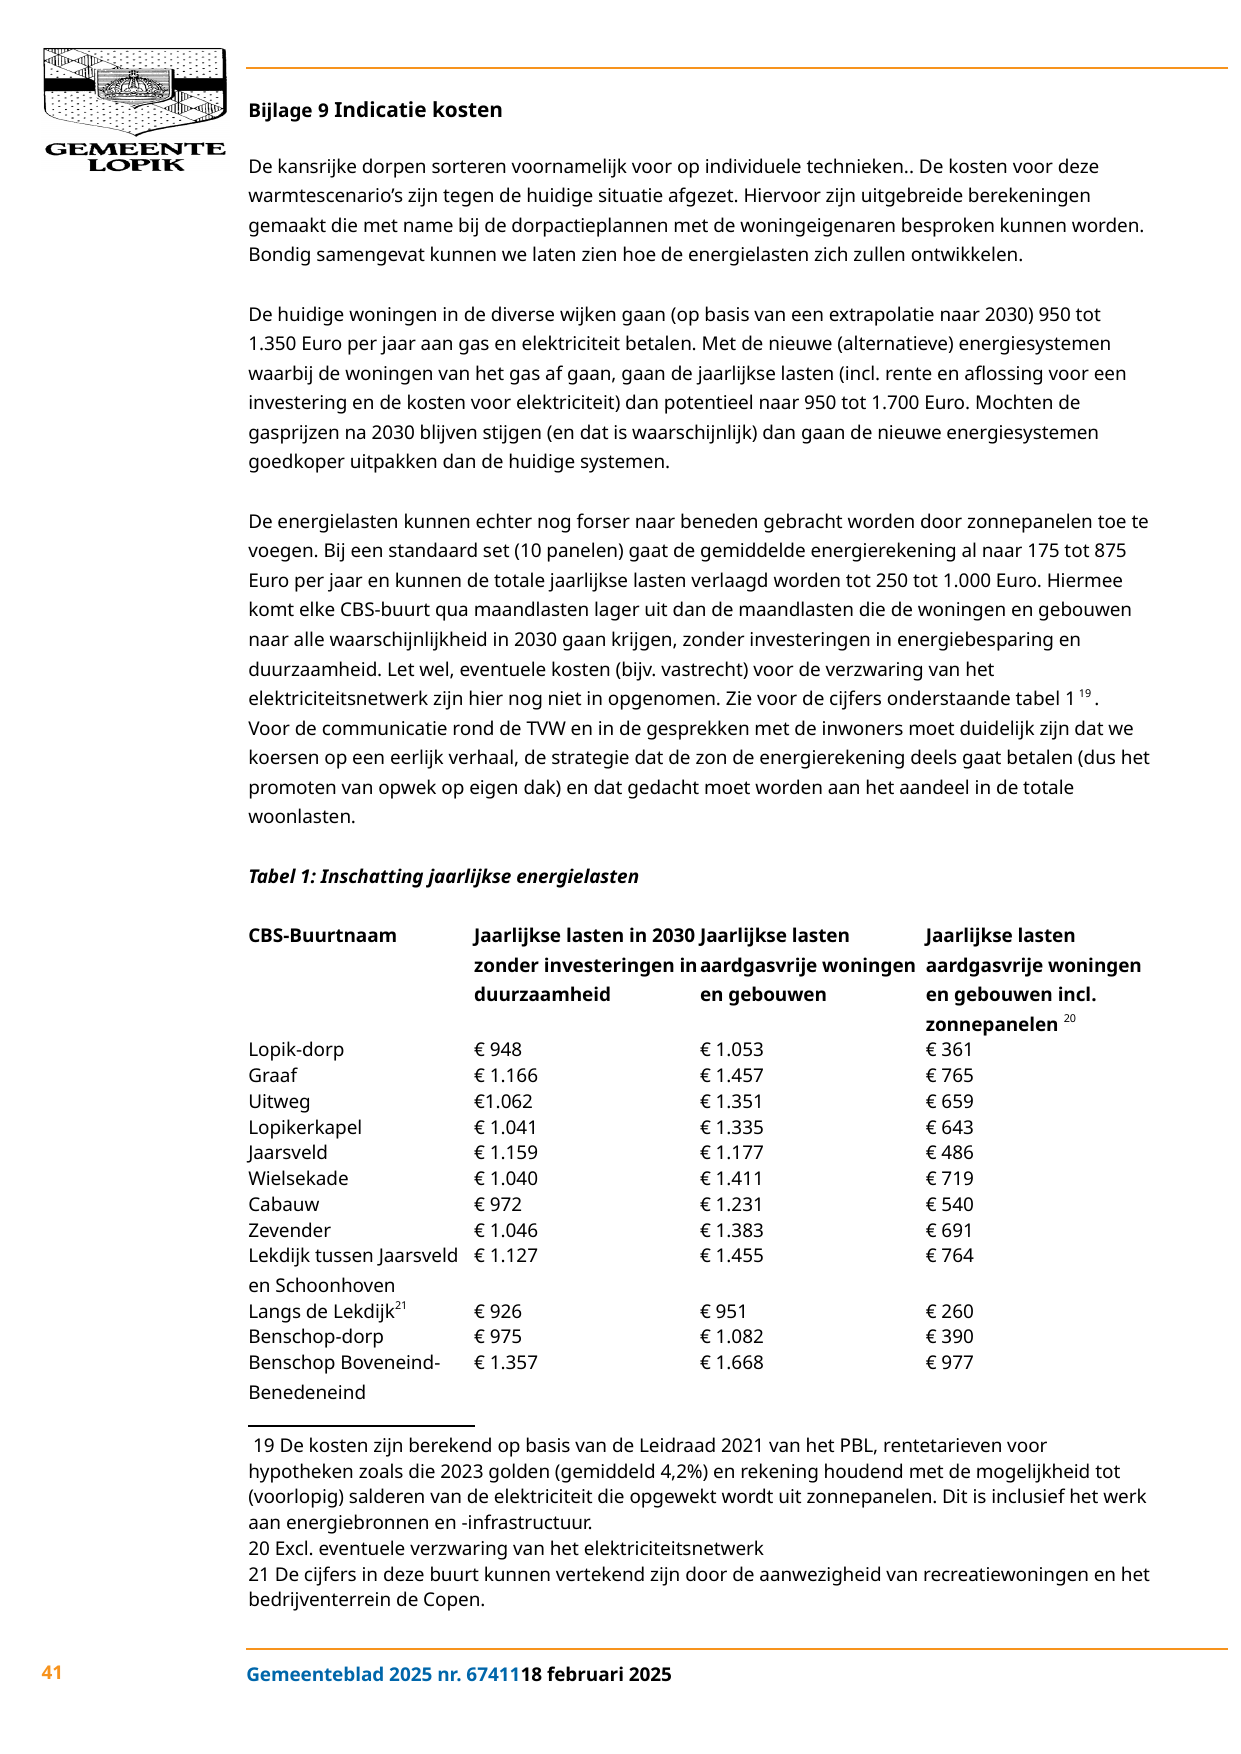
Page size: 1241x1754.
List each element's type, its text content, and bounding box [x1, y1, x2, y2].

table_cell € 764 [926, 1243, 1152, 1298]
table_cell € 1.082 [700, 1324, 926, 1349]
table_cell € 1.231 [700, 1191, 926, 1217]
table_cell € 1.351 [700, 1088, 926, 1114]
table_cell € 1.166 [474, 1063, 700, 1088]
table_header Jaarlijkse lasten aardgasvrije woningen en gebouwen [700, 922, 926, 1037]
table_cell € 643 [926, 1114, 1152, 1139]
text De huidige woningen in de diverse wijken gaan (op basis van een extrapolatie naar 2030) 950 tot 1.350 Euro per jaar aan gas en elektriciteit betalen. Met de nieuwe (alternatieve) energiesystemen waarbij de woningen van het gas af gaan, gaan de jaarlijkse lasten (incl. rente en aflossing voor een investering en de kosten voor elektriciteit) dan potentieel naar 950 tot 1.700 Euro. Mochten de gasprijzen na 2030 blijven stijgen (en dat is waarschijnlijk) dan gaan de nieuwe energiesystemen goedkoper uitpakken dan de huidige systemen. [248, 301, 1152, 474]
table_cell € 540 [926, 1191, 1152, 1217]
table_cell € 948 [474, 1037, 700, 1062]
text De kosten zijn berekend op basis van de Leidraad 2021 van het PBL, rentetarieven voor hypotheken zoals die 2023 golden (gemiddeld 4,2%) en rekening houdend met de mogelijkheid tot (voorlopig) salderen van de elektriciteit die opgewekt wordt uit zonnepanelen. Dit is inclusief het werk aan energiebronnen en -infrastructuur. [248, 1432, 1152, 1535]
table_cell € 1.411 [700, 1165, 926, 1191]
table_cell Uitweg [248, 1088, 474, 1114]
table_cell € 1.041 [474, 1114, 700, 1139]
table_cell Benschop-dorp [248, 1324, 474, 1349]
table_cell € 486 [926, 1140, 1152, 1165]
table_cell € 1.046 [474, 1217, 700, 1242]
text Tabel 1: Inschatting jaarlijkse energielasten [248, 863, 1152, 889]
table_cell € 765 [926, 1063, 1152, 1088]
table_cell € 260 [926, 1298, 1152, 1323]
table_cell Benschop Boveneind-Benedeneind [248, 1349, 474, 1404]
table_cell Cabauw [248, 1191, 474, 1217]
table_cell Lekdijk tussen Jaarsveld en Schoonhoven [248, 1243, 474, 1298]
table_header CBS-Buurtnaam [248, 922, 474, 1037]
table_cell € 719 [926, 1165, 1152, 1191]
table_cell Graaf [248, 1063, 474, 1088]
text Bijlage 9 Indicatie kosten [248, 95, 1152, 123]
picture [41, 47, 231, 172]
table_cell € 1.335 [700, 1114, 926, 1139]
table_cell € 691 [926, 1217, 1152, 1242]
text De energielasten kunnen echter nog forser naar beneden gebracht worden door zonnepanelen toe te voegen. Bij een standaard set (10 panelen) gaat de gemiddelde energierekening al naar 175 tot 875 Euro per jaar en kunnen de totale jaarlijkse lasten verlaagd worden tot 250 tot 1.000 Euro. Hiermee komt elke CBS-buurt qua maandlasten lager uit dan de maandlasten die de woningen en gebouwen naar alle waarschijnlijkheid in 2030 gaan krijgen, zonder investeringen in energiebesparing en duurzaamheid. Let wel, eventuele kosten (bijv. vastrecht) voor de verzwaring van het elektriciteitsnetwerk zijn hier nog niet in opgenomen. Zie voor de cijfers onderstaande tabel 1. [248, 508, 1152, 711]
table_cell Lopik-dorp [248, 1037, 474, 1062]
table_cell € 1.457 [700, 1063, 926, 1088]
table_cell € 390 [926, 1324, 1152, 1349]
table_cell € 1.053 [700, 1037, 926, 1062]
table_cell € 977 [926, 1349, 1152, 1404]
table_cell € 659 [926, 1088, 1152, 1114]
table_cell Jaarsveld [248, 1140, 474, 1165]
table_cell Zevender [248, 1217, 474, 1242]
table_cell € 926 [474, 1298, 700, 1323]
table_cell € 1.357 [474, 1349, 700, 1404]
table_cell € 975 [474, 1324, 700, 1349]
table_cell € 972 [474, 1191, 700, 1217]
table_cell € 1.177 [700, 1140, 926, 1165]
table_header Jaarlijkse lasten aardgasvrije woningen en gebouwen incl. zonnepanelen [926, 922, 1152, 1037]
table_cell € 1.127 [474, 1243, 700, 1298]
text De kansrijke dorpen sorteren voornamelijk voor op individuele technieken.. De kosten voor deze warmtescenario’s zijn tegen de huidige situatie afgezet. Hiervoor zijn uitgebreide berekeningen gemaakt die met name bij de dorpactieplannen met de woningeigenaren besproken kunnen worden. Bondig samengevat kunnen we laten zien hoe de energielasten zich zullen ontwikkelen. [248, 153, 1152, 267]
text Voor de communicatie rond de TVW en in de gesprekken met de inwoners moet duidelijk zijn dat we koersen op een eerlijk verhaal, de strategie dat de zon de energierekening deels gaat betalen (dus het promoten van opwek op eigen dak) en dat gedacht moet worden aan het aandeel in de totale woonlasten. [248, 715, 1152, 829]
table_cell Wielsekade [248, 1165, 474, 1191]
table_cell € 1.668 [700, 1349, 926, 1404]
table_cell €1.062 [474, 1088, 700, 1114]
table_cell € 1.159 [474, 1140, 700, 1165]
table_cell Langs de Lekdijk [248, 1298, 474, 1323]
table_cell € 1.383 [700, 1217, 926, 1242]
table_cell € 951 [700, 1298, 926, 1323]
table_header Jaarlijkse lasten in 2030 zonder investeringen in duurzaamheid [474, 922, 700, 1037]
table_cell € 1.040 [474, 1165, 700, 1191]
table_cell Lopikerkapel [248, 1114, 474, 1139]
table_cell € 1.455 [700, 1243, 926, 1298]
table_cell € 361 [926, 1037, 1152, 1062]
